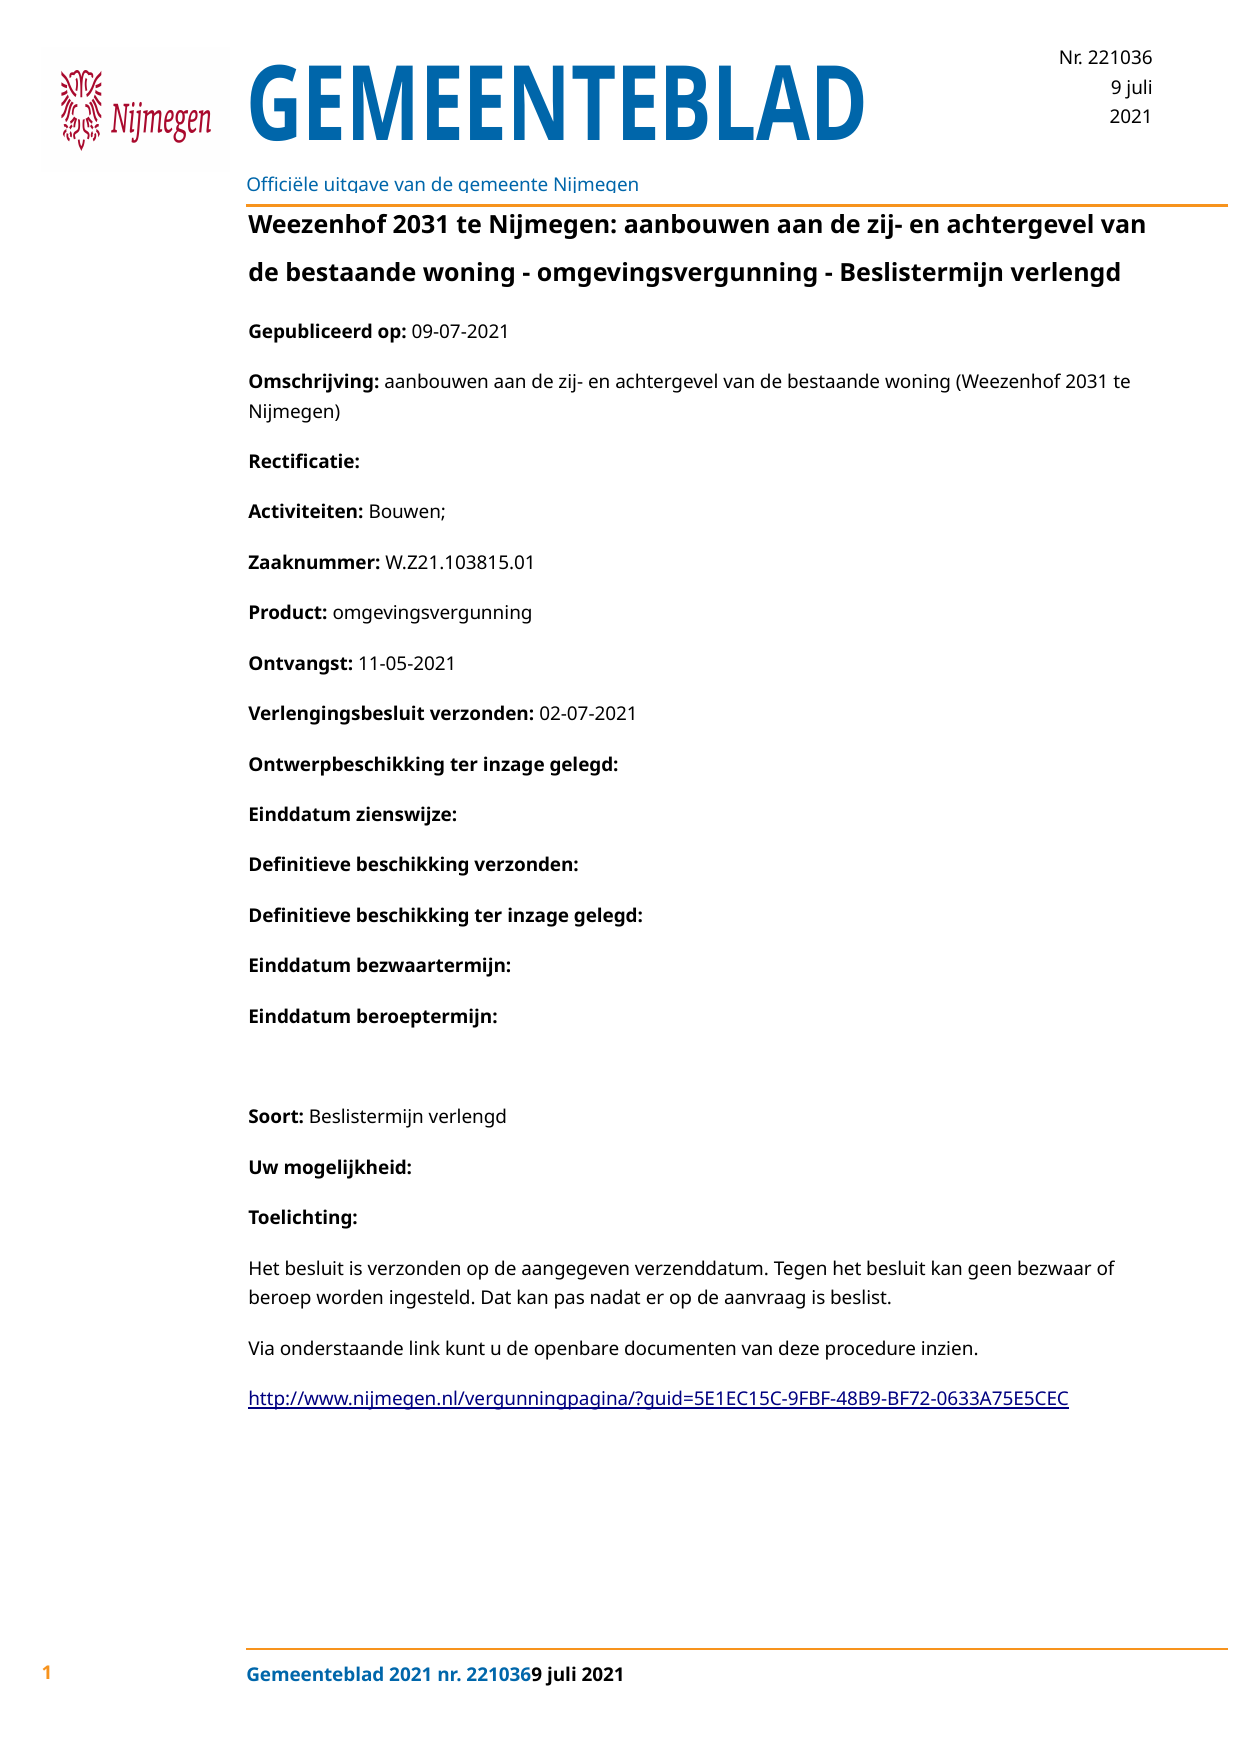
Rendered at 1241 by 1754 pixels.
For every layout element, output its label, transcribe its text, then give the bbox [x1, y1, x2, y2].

text Verlengingsbesluit verzonden: 02-07-2021 [248, 700, 1152, 726]
text Ontwerpbeschikking ter inzage gelegd: [248, 751, 1152, 777]
text Definitieve beschikking verzonden: [248, 852, 1152, 877]
text http://www.nijmegen.nl/vergunningpagina/?guid=5E1EC15C-9FBF-48B9-BF72-0633A75E5CEC [248, 1385, 1152, 1411]
text Omschrijving: aanbouwen aan de zij- en achtergevel van de bestaande woning (Weezenhof 2031 te Nijmegen) [248, 368, 1152, 424]
text Soort: Beslistermijn verlengd [248, 1104, 1152, 1129]
text Ontvangst: 11-05-2021 [248, 650, 1152, 676]
text Toelichting: [248, 1204, 1152, 1230]
text Het besluit is verzonden op de aangegeven verzenddatum. Tegen het besluit kan geen bezwaar of beroep worden ingesteld. Dat kan pas nadat er op de aanvraag is beslist. [248, 1255, 1152, 1310]
text Via onderstaande link kunt u de openbare documenten van deze procedure inzien. [248, 1335, 1152, 1361]
text Rectificatie: [248, 448, 1152, 474]
text Einddatum zienswijze: [248, 801, 1152, 827]
text Zaaknummer: W.Z21.103815.01 [248, 549, 1152, 575]
text Einddatum bezwaartermijn: [248, 952, 1152, 978]
text Weezenhof 2031 te Nijmegen: aanbouwen aan de zij- en achtergevel van de bestaande woning - omgevingsvergunning - Beslistermijn verlengd [248, 207, 1152, 288]
text Definitieve beschikking ter inzage gelegd: [248, 902, 1152, 928]
text Activiteiten: Bouwen; [248, 499, 1152, 524]
text Einddatum beroeptermijn: [248, 1003, 1152, 1029]
picture [41, 47, 231, 172]
text Product: omgevingsvergunning [248, 599, 1152, 625]
text Uw mogelijkheid: [248, 1154, 1152, 1180]
text Gepubliceerd op: 09-07-2021 [248, 318, 1152, 344]
